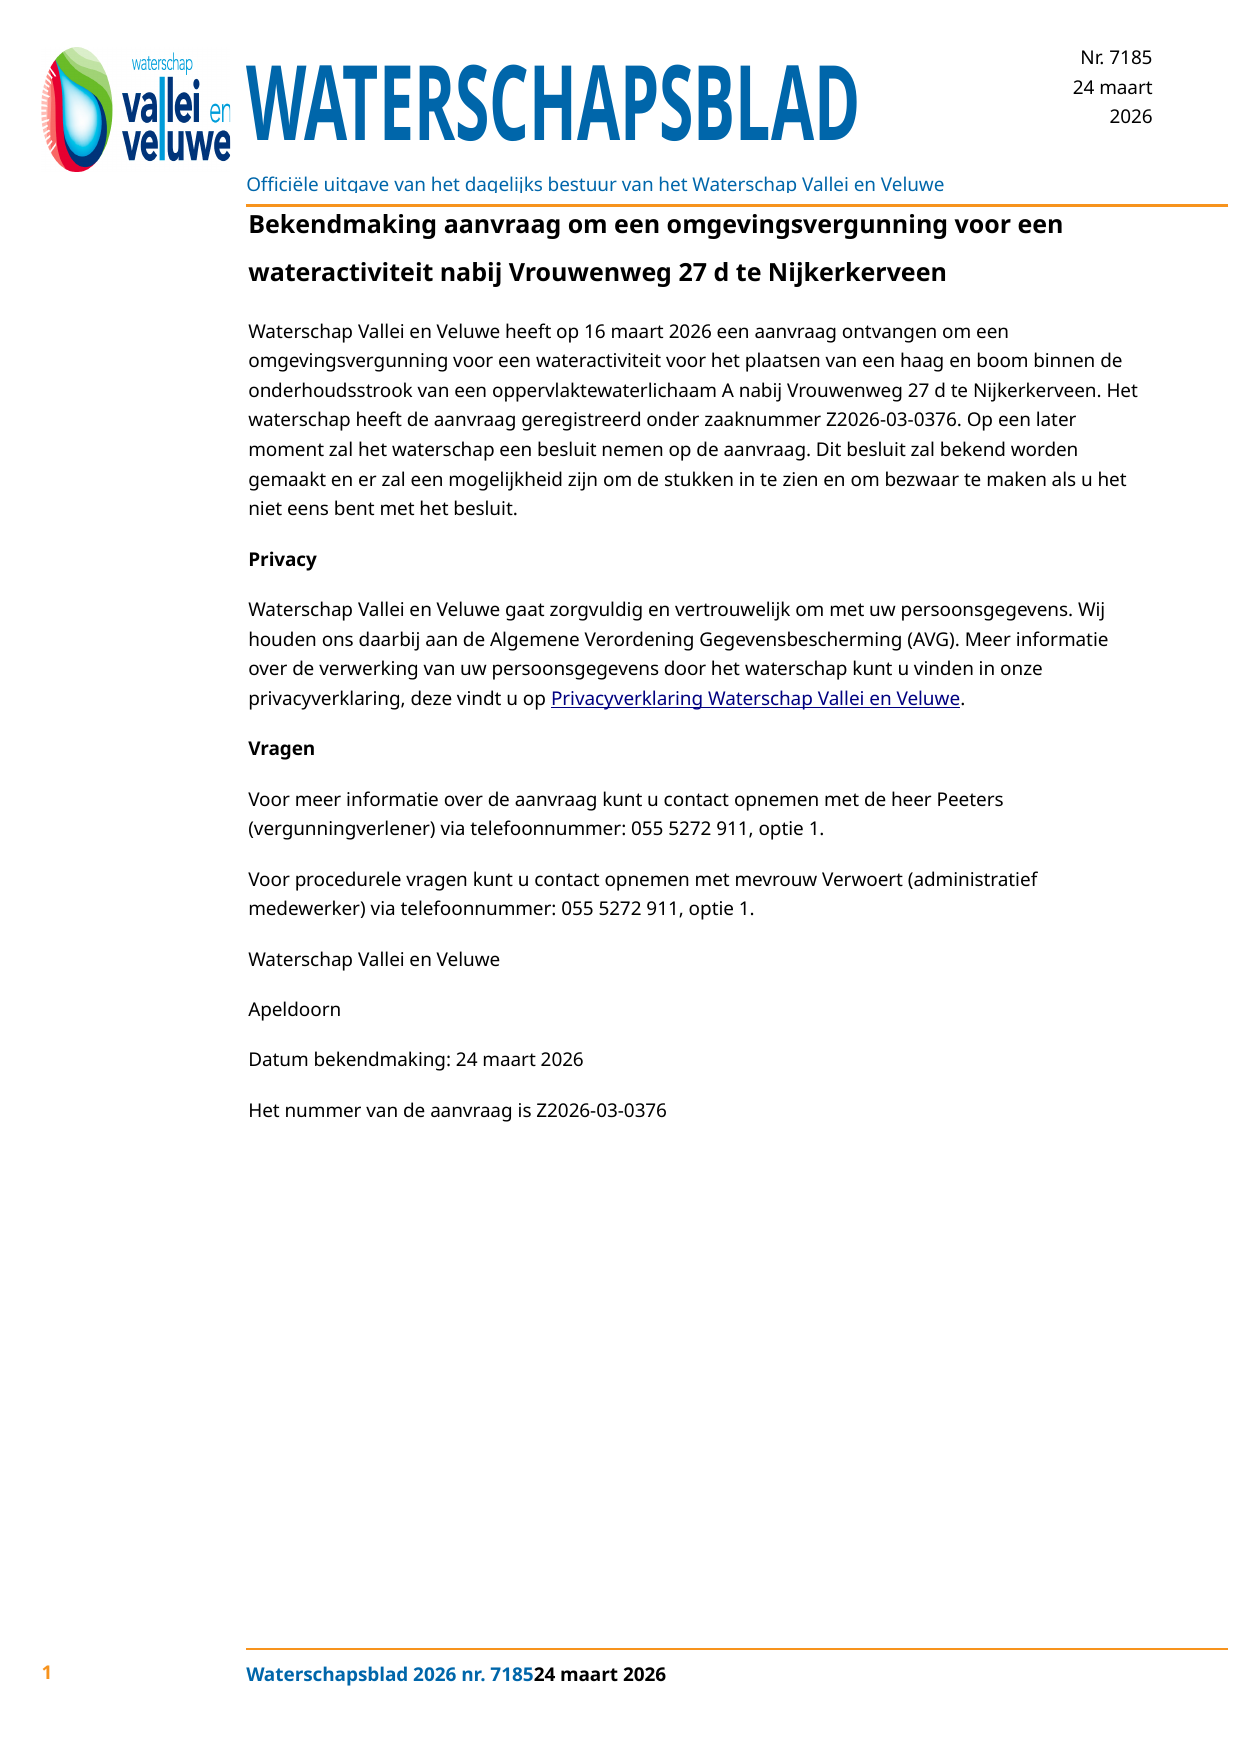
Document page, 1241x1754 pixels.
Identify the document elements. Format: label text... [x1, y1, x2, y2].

text Datum bekendmaking: 24 maart 2026 [248, 1047, 1152, 1072]
picture [41, 47, 231, 172]
text Privacy [248, 546, 1152, 572]
text Waterschap Vallei en Veluwe [248, 946, 1152, 972]
text Apeldoorn [248, 996, 1152, 1022]
text Bekendmaking aanvraag om een omgevingsvergunning voor een wateractiviteit nabij Vrouwenweg 27 d te Nijkerkerveen [248, 207, 1152, 288]
text Het nummer van de aanvraag is Z2026-03-0376 [248, 1097, 1152, 1123]
text Voor meer informatie over de aanvraag kunt u contact opnemen met de heer Peeters (vergunningverlener) via telefoonnummer: 055 5272 911, optie 1. [248, 786, 1152, 841]
text Voor procedurele vragen kunt u contact opnemen met mevrouw Verwoert (administratief medewerker) via telefoonnummer: 055 5272 911, optie 1. [248, 866, 1152, 921]
text Waterschap Vallei en Veluwe gaat zorgvuldig en vertrouwelijk om met uw persoonsgegevens. Wij houden ons daarbij aan de Algemene Verordening Gegevensbescherming (AVG). Meer informatie over de verwerking van uw persoonsgegevens door het waterschap kunt u vinden in onze privacyverklaring, deze vindt u op Privacyverklaring Waterschap Vallei en Veluwe. [248, 596, 1152, 711]
text Vragen [248, 735, 1152, 761]
text Waterschap Vallei en Veluwe heeft op 16 maart 2026 een aanvraag ontvangen om een omgevingsvergunning voor een wateractiviteit voor het plaatsen van een haag en boom binnen de onderhoudsstrook van een oppervlaktewaterlichaam A nabij Vrouwenweg 27 d te Nijkerkerveen. Het waterschap heeft de aanvraag geregistreerd onder zaaknummer Z2026-03-0376. Op een later moment zal het waterschap een besluit nemen op de aanvraag. Dit besluit zal bekend worden gemaakt en er zal een mogelijkheid zijn om de stukken in te zien en om bezwaar te maken als u het niet eens bent met het besluit. [248, 318, 1152, 521]
